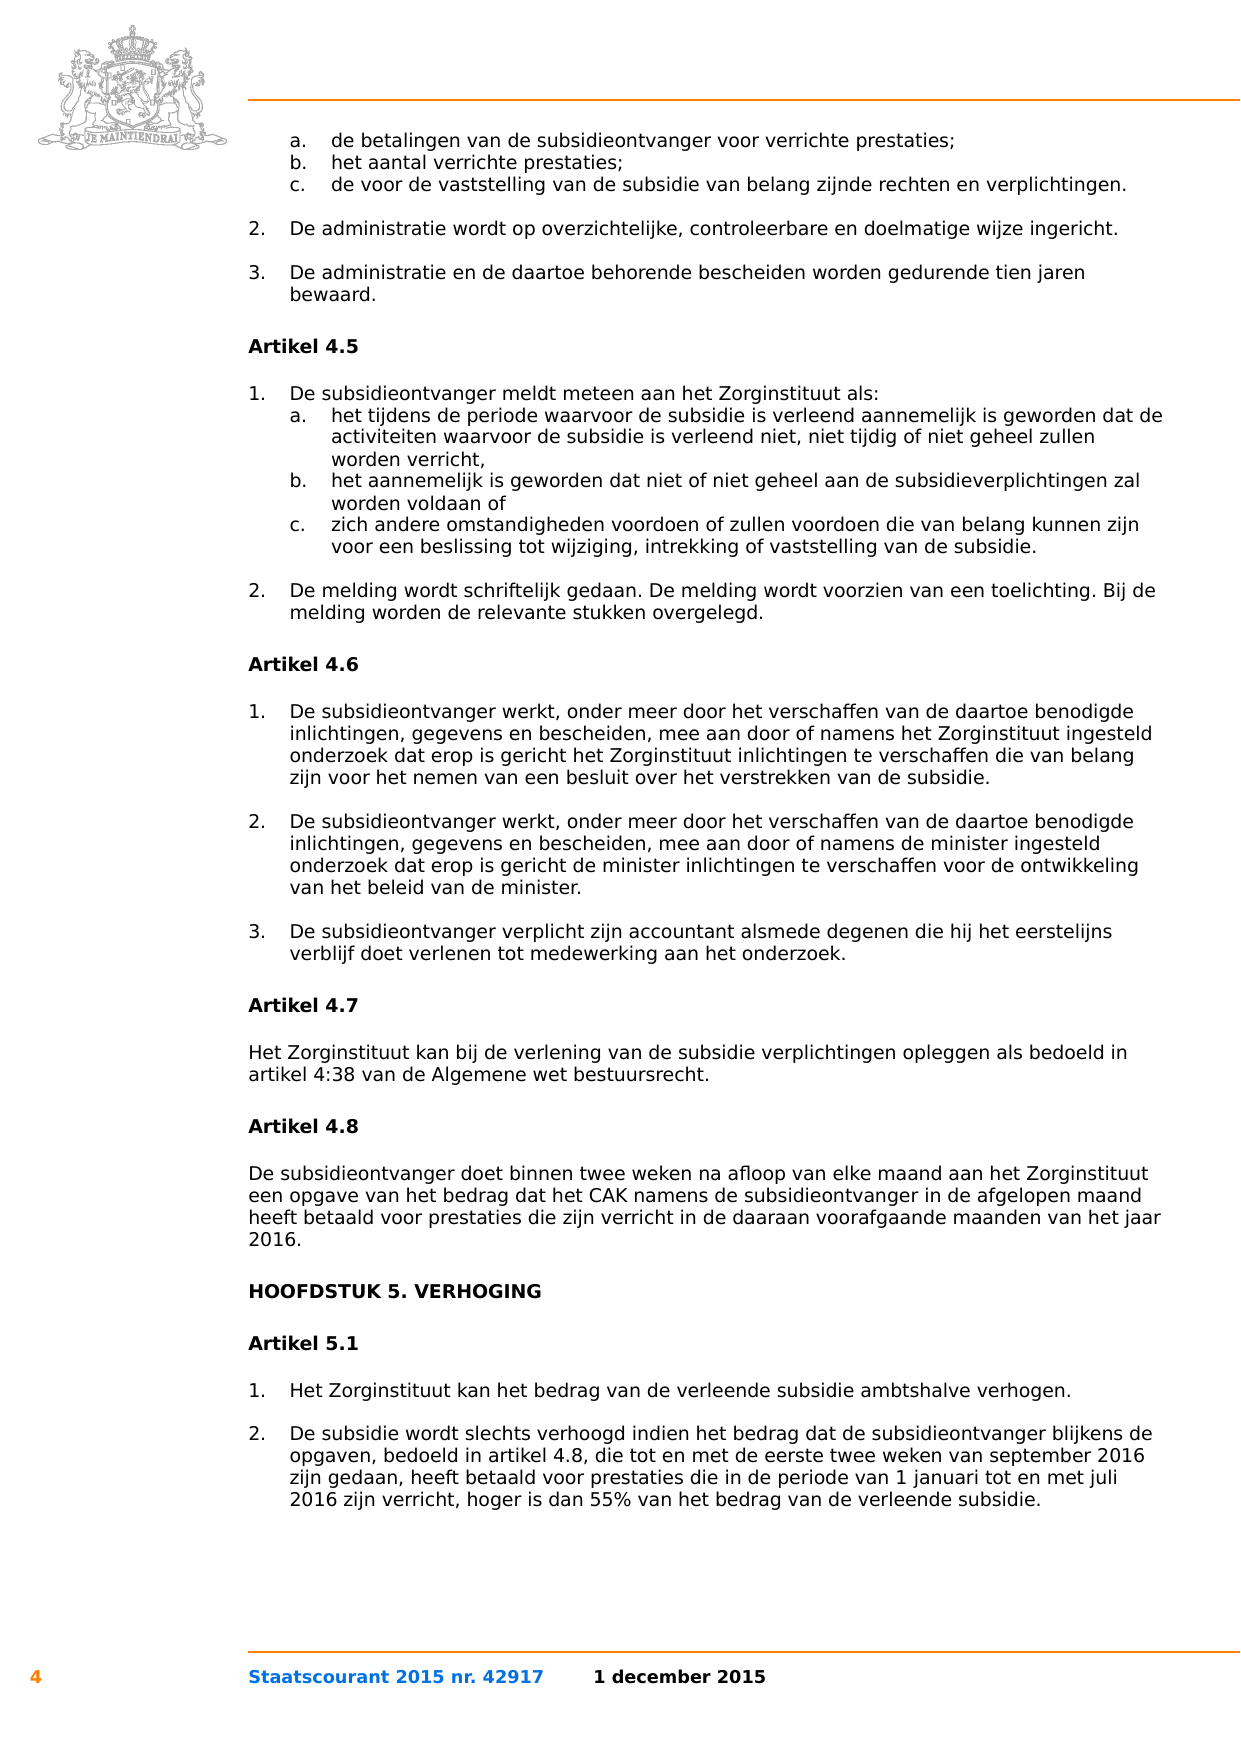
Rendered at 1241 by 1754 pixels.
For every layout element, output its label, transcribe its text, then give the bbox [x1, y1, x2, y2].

text 2. De subsidieontvanger werkt, onder meer door het verschaffen van de daartoe benodigde inlichtingen, gegevens en bescheiden, mee aan door of namens de minister ingesteld onderzoek dat erop is gericht de minister inlichtingen te verschaffen voor de ontwikkeling van het beleid van de minister. [248, 811, 1163, 899]
text De subsidieontvanger doet binnen twee weken na afloop van elke maand aan het Zorginstituut een opgave van het bedrag dat het CAK namens de subsidieontvanger in de afgelopen maand heeft betaald voor prestaties die zijn verricht in de daaraan voorafgaande maanden van het jaar 2016. [248, 1163, 1163, 1251]
text b. het aantal verrichte prestaties; [289, 152, 1163, 174]
subtitle Artikel 4.5 [248, 336, 1163, 357]
subtitle Artikel 4.8 [248, 1116, 1163, 1138]
text 2. De melding wordt schriftelijk gedaan. De melding wordt voorzien van een toelichting. Bij de melding worden de relevante stukken overgelegd. [248, 580, 1163, 624]
text 2. De subsidie wordt slechts verhoogd indien het bedrag dat de subsidieontvanger blijkens de opgaven, bedoeld in artikel 4.8, die tot en met de eerste twee weken van september 2016 zijn gedaan, heeft betaald voor prestaties die in de periode van 1 januari tot en met juli 2016 zijn verricht, hoger is dan 55% van het bedrag van de verleende subsidie. [248, 1423, 1163, 1511]
text Het Zorginstituut kan bij de verlening van de subsidie verplichtingen opleggen als bedoeld in artikel 4:38 van de Algemene wet bestuursrecht. [248, 1042, 1163, 1086]
subtitle Artikel 4.6 [248, 654, 1163, 676]
text a. het tijdens de periode waarvoor de subsidie is verleend aannemelijk is geworden dat de activiteiten waarvoor de subsidie is verleend niet, niet tijdig of niet geheel zullen worden verricht, [289, 404, 1163, 470]
text b. het aannemelijk is geworden dat niet of niet geheel aan de subsidieverplichtingen zal worden voldaan of [289, 470, 1163, 514]
text 1. Het Zorginstituut kan het bedrag van de verleende subsidie ambtshalve verhogen. [248, 1379, 1163, 1401]
subtitle Artikel 4.7 [248, 995, 1163, 1017]
picture [38, 25, 227, 150]
text a. de betalingen van de subsidieontvanger voor verrichte prestaties; [289, 130, 1163, 152]
text c. de voor de vaststelling van de subsidie van belang zijnde rechten en verplichtingen. [289, 174, 1163, 196]
text 2. De administratie wordt op overzichtelijke, controleerbare en doelmatige wijze ingericht. [248, 218, 1163, 240]
text 1. De subsidieontvanger werkt, onder meer door het verschaffen van de daartoe benodigde inlichtingen, gegevens en bescheiden, mee aan door of namens het Zorginstituut ingesteld onderzoek dat erop is gericht het Zorginstituut inlichtingen te verschaffen die van belang zijn voor het nemen van een besluit over het verstrekken van de subsidie. [248, 701, 1163, 789]
text 3. De subsidieontvanger verplicht zijn accountant alsmede degenen die hij het eerstelijns verblijf doet verlenen tot medewerking aan het onderzoek. [248, 921, 1163, 965]
text 1. De subsidieontvanger meldt meteen aan het Zorginstituut als: [248, 382, 1163, 404]
text c. zich andere omstandigheden voordoen of zullen voordoen die van belang kunnen zijn voor een beslissing tot wijziging, intrekking of vaststelling van de subsidie. [289, 514, 1163, 558]
subtitle HOOFDSTUK 5. VERHOGING [248, 1281, 1163, 1302]
subtitle Artikel 5.1 [248, 1332, 1163, 1354]
text 3. De administratie en de daartoe behorende bescheiden worden gedurende tien jaren bewaard. [248, 262, 1163, 306]
